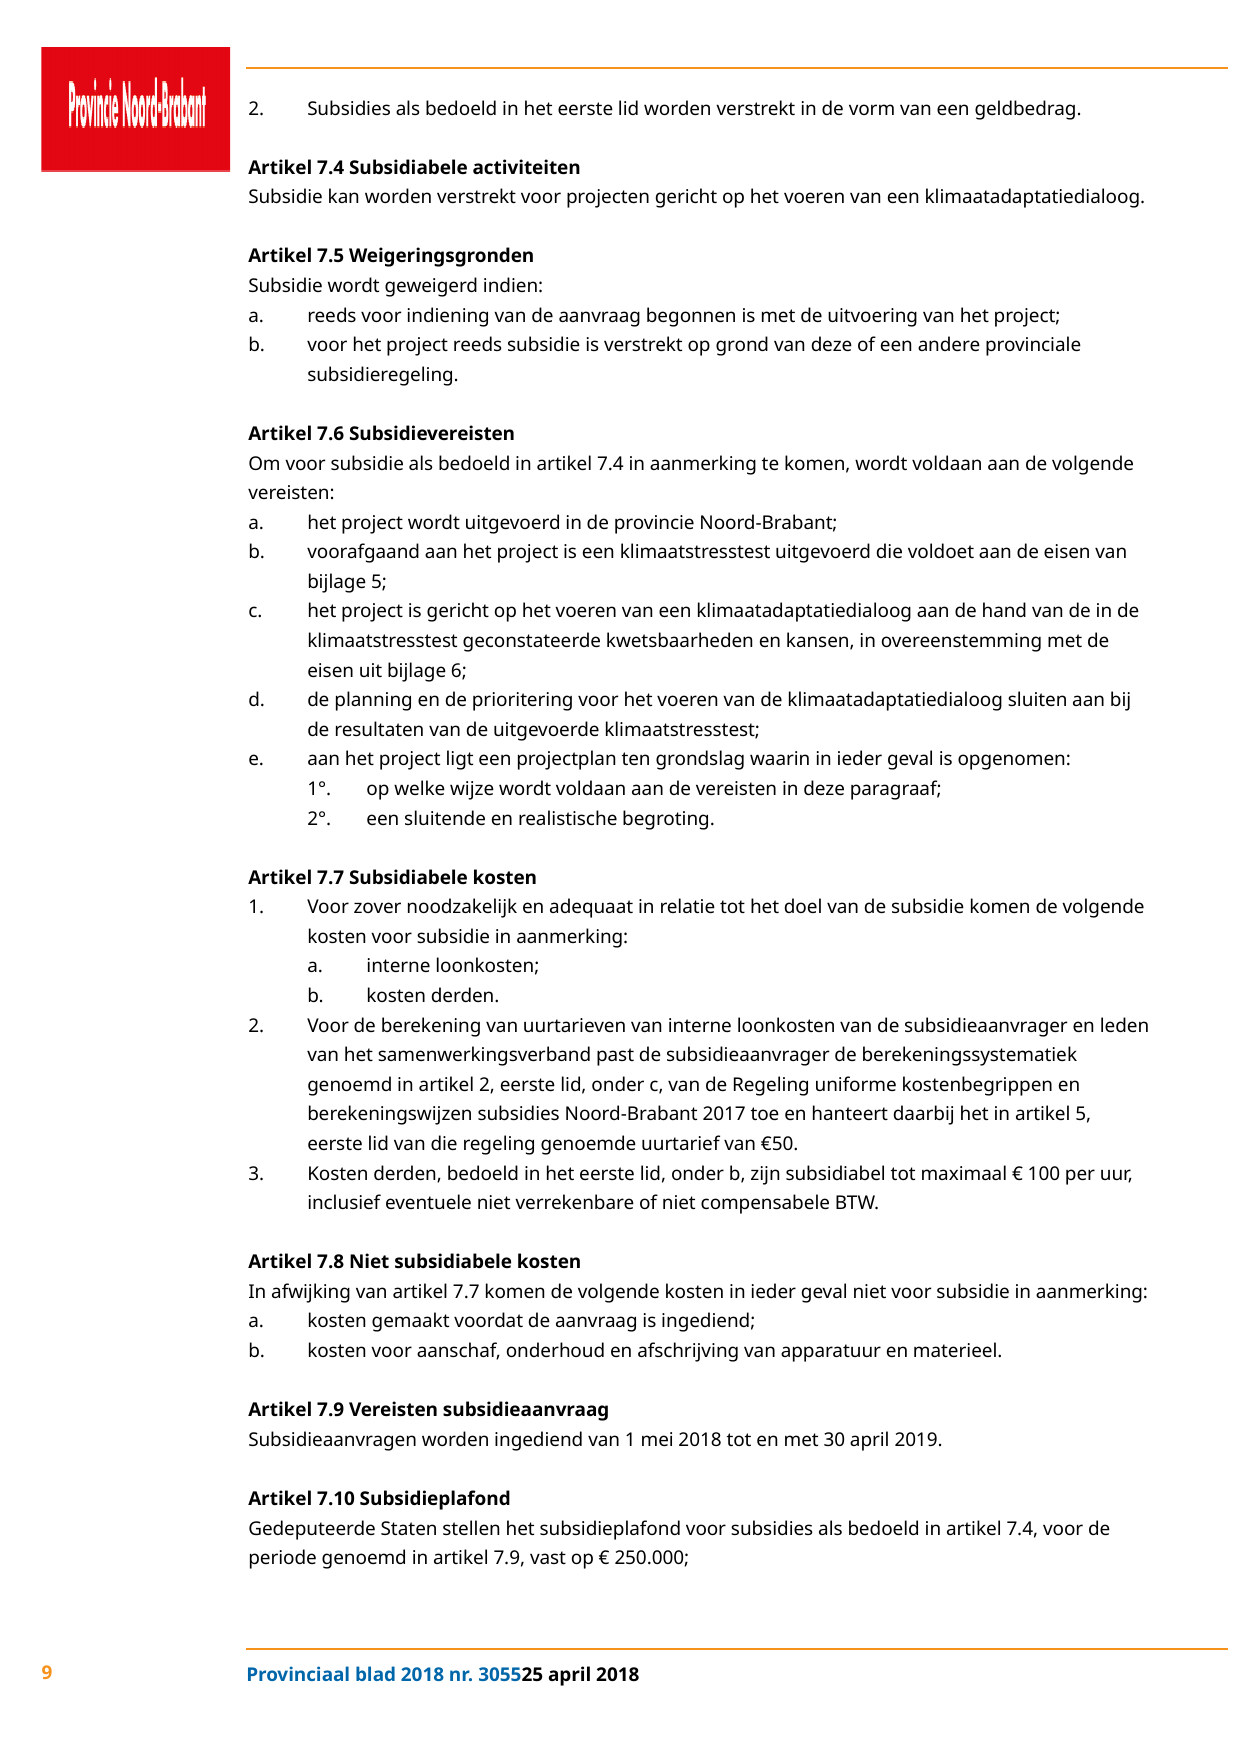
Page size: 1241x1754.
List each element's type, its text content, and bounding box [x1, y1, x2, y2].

text Artikel 7.10 Subsidieplafond [248, 1485, 1152, 1511]
text Subsidie wordt geweigerd indien: [248, 272, 1152, 298]
list het project wordt uitgevoerd in de provincie Noord-Brabant; [248, 509, 1152, 535]
list kosten derden. [307, 982, 1152, 1008]
list voorafgaand aan het project is een klimaatstresstest uitgevoerd die voldoet aan de eisen van bijlage 5; [248, 538, 1152, 594]
list op welke wijze wordt voldaan aan de vereisten in deze paragraaf; [307, 775, 1152, 801]
list het project is gericht op het voeren van een klimaatadaptatiedialoog aan de hand van de in de klimaatstresstest geconstateerde kwetsbaarheden en kansen, in overeenstemming met de eisen uit bijlage 6; [248, 598, 1152, 683]
text In afwijking van artikel 7.7 komen de volgende kosten in ieder geval niet voor subsidie in aanmerking: [248, 1278, 1152, 1304]
picture [41, 47, 231, 172]
list kosten voor aanschaf, onderhoud en afschrijving van apparatuur en materieel. [248, 1337, 1152, 1363]
list Kosten derden, bedoeld in het eerste lid, onder b, zijn subsidiabel tot maximaal € 100 per uur, inclusief eventuele niet verrekenbare of niet compensabele BTW. [248, 1160, 1152, 1215]
text Subsidie kan worden verstrekt voor projecten gericht op het voeren van een klimaatadaptatiedialoog. [248, 183, 1152, 209]
list Voor zover noodzakelijk en adequaat in relatie tot het doel van de subsidie komen de volgende kosten voor subsidie in aanmerking: [248, 893, 1152, 949]
list voor het project reeds subsidie is verstrekt op grond van deze of een andere provinciale subsidieregeling. [248, 331, 1152, 387]
text Artikel 7.4 Subsidiabele activiteiten [248, 154, 1152, 180]
text Artikel 7.8 Niet subsidiabele kosten [248, 1248, 1152, 1274]
list kosten gemaakt voordat de aanvraag is ingediend; [248, 1308, 1152, 1333]
list een sluitende en realistische begroting. [307, 805, 1152, 831]
text Gedeputeerde Staten stellen het subsidieplafond voor subsidies als bedoeld in artikel 7.4, voor de periode genoemd in artikel 7.9, vast op € 250.000; [248, 1515, 1152, 1570]
list Voor de berekening van uurtarieven van interne loonkosten van de subsidieaanvrager en leden van het samenwerkingsverband past de subsidieaanvrager de berekeningssystematiek genoemd in artikel 2, eerste lid, onder c, van de Regeling uniforme kostenbegrippen en berekeningswijzen subsidies Noord-Brabant 2017 toe en hanteert daarbij het in artikel 5, eerste lid van die regeling genoemde uurtarief van €50. [248, 1012, 1152, 1156]
text Artikel 7.5 Weigeringsgronden [248, 243, 1152, 268]
text Om voor subsidie als bedoeld in artikel 7.4 in aanmerking te komen, wordt voldaan aan de volgende vereisten: [248, 450, 1152, 505]
text Artikel 7.7 Subsidiabele kosten [248, 864, 1152, 890]
list de planning en de prioritering voor het voeren van de klimaatadaptatiedialoog sluiten aan bij de resultaten van de uitgevoerde klimaatstresstest; [248, 686, 1152, 742]
text Artikel 7.6 Subsidievereisten [248, 420, 1152, 446]
text Subsidieaanvragen worden ingediend van 1 mei 2018 tot en met 30 april 2019. [248, 1426, 1152, 1452]
list Subsidies als bedoeld in het eerste lid worden verstrekt in de vorm van een geldbedrag. [248, 95, 1152, 121]
list reeds voor indiening van de aanvraag begonnen is met de uitvoering van het project; [248, 302, 1152, 328]
text Artikel 7.9 Vereisten subsidieaanvraag [248, 1396, 1152, 1422]
list aan het project ligt een projectplan ten grondslag waarin in ieder geval is opgenomen: [248, 746, 1152, 771]
list interne loonkosten; [307, 953, 1152, 978]
